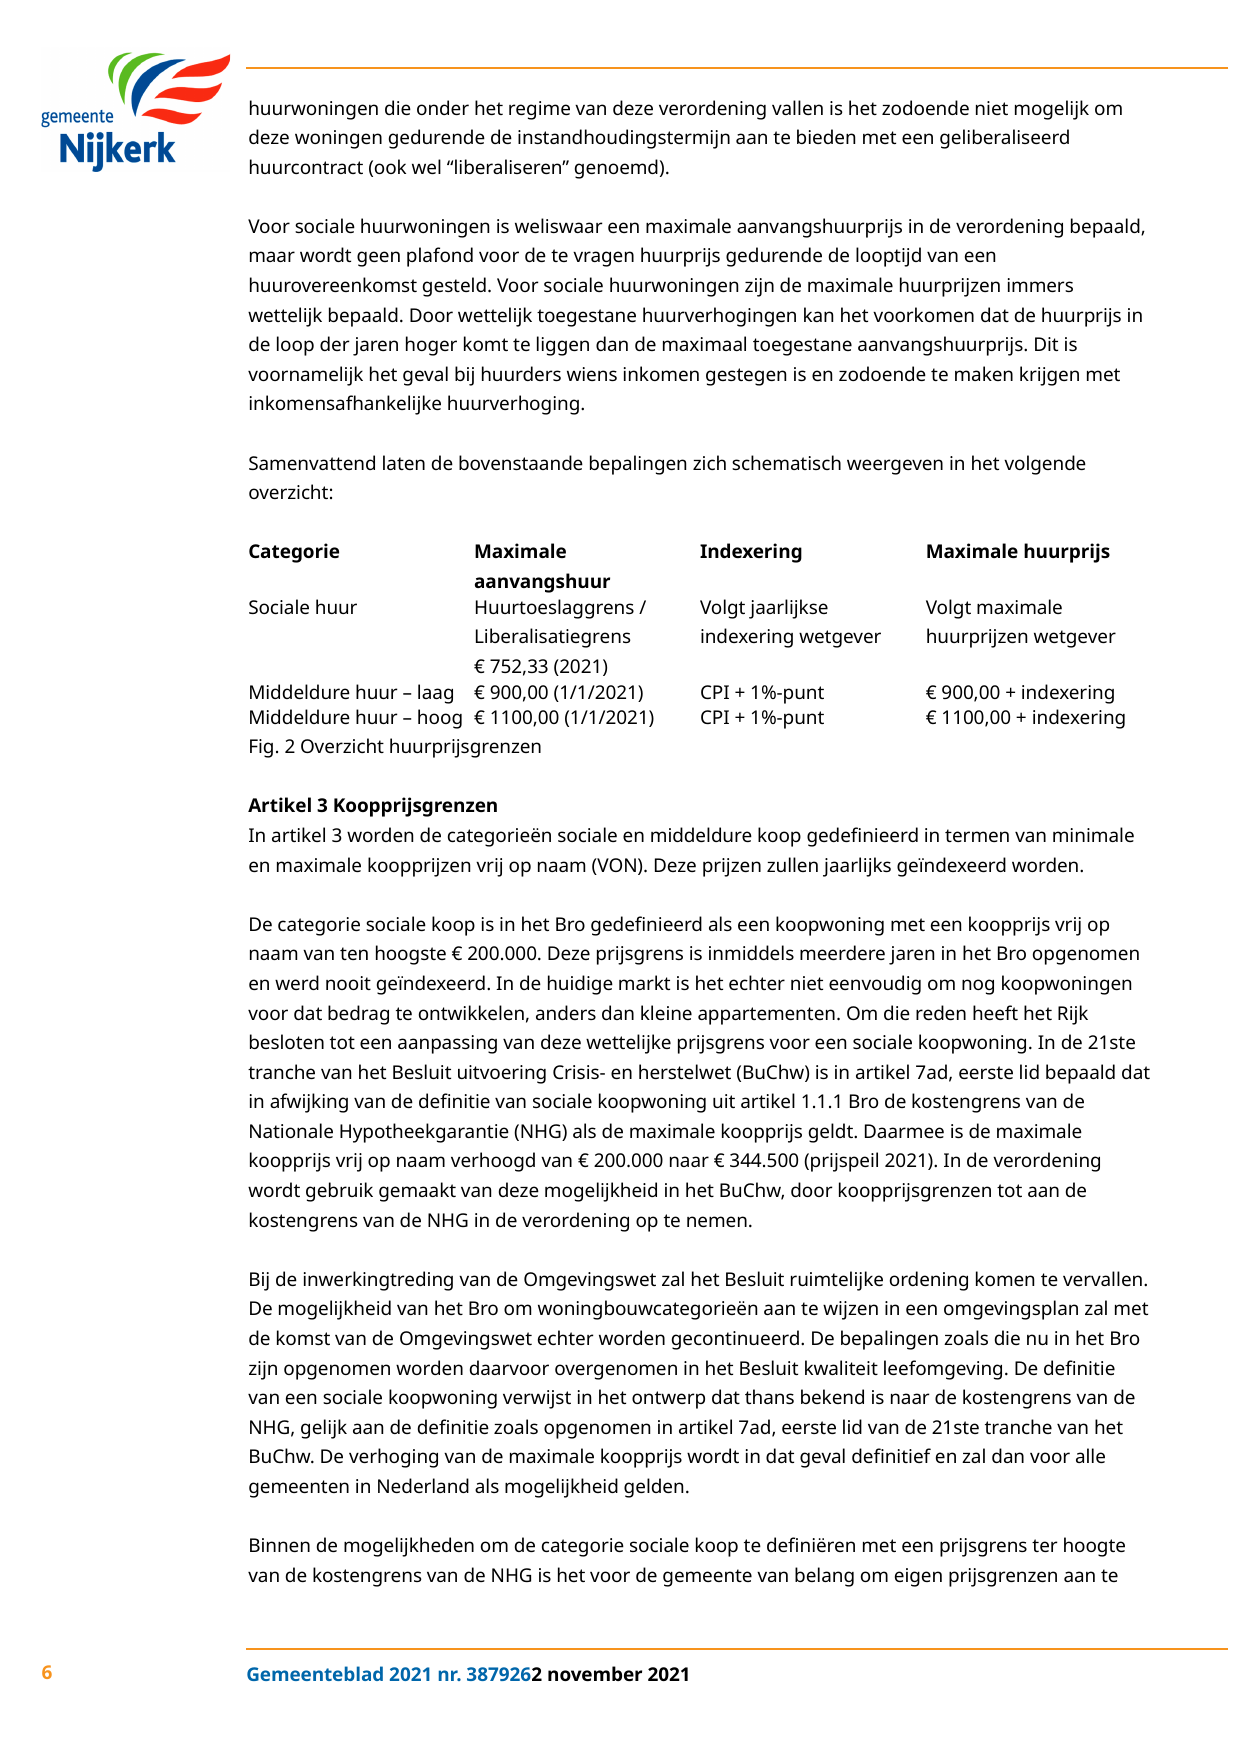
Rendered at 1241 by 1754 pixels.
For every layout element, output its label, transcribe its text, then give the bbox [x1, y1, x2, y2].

table_cell Huurtoeslaggrens / Liberalisatiegrens € 752,33 (2021) [474, 594, 700, 679]
table_cell Sociale huur [248, 594, 474, 679]
text huurwoningen die onder het regime van deze verordening vallen is het zodoende niet mogelijk om deze woningen gedurende de instandhoudingstermijn aan te bieden met een geliberaliseerd huurcontract (ook wel “liberaliseren” genoemd). [248, 95, 1152, 180]
text Voor sociale huurwoningen is weliswaar een maximale aanvangshuurprijs in de verordening bepaald, maar wordt geen plafond voor de te vragen huurprijs gedurende de looptijd van een huurovereenkomst gesteld. Voor sociale huurwoningen zijn de maximale huurprijzen immers wettelijk bepaald. Door wettelijk toegestane huurverhogingen kan het voorkomen dat de huurprijs in de loop der jaren hoger komt te liggen dan de maximaal toegestane aanvangshuurprijs. Dit is voornamelijk het geval bij huurders wiens inkomen gestegen is en zodoende te maken krijgen met inkomensafhankelijke huurverhoging. [248, 213, 1152, 416]
picture [41, 47, 231, 172]
table_cell € 900,00 (1/1/2021) [474, 679, 700, 704]
table_cell € 1100,00 (1/1/2021) [474, 705, 700, 730]
table_cell € 1100,00 + indexering [926, 705, 1152, 730]
table_header Indexering [700, 539, 926, 594]
text Bij de inwerkingtreding van de Omgevingswet zal het Besluit ruimtelijke ordening komen te vervallen. De mogelijkheid van het Bro om woningbouwcategorieën aan te wijzen in een omgevingsplan zal met de komst van de Omgevingswet echter worden gecontinueerd. De bepalingen zoals die nu in het Bro zijn opgenomen worden daarvoor overgenomen in het Besluit kwaliteit leefomgeving. De definitie van een sociale koopwoning verwijst in het ontwerp dat thans bekend is naar de kostengrens van de NHG, gelijk aan de definitie zoals opgenomen in artikel 7ad, eerste lid van de 21ste tranche van het BuChw. De verhoging van de maximale koopprijs wordt in dat geval definitief en zal dan voor alle gemeenten in Nederland als mogelijkheid gelden. [248, 1266, 1152, 1499]
table_cell Middeldure huur – laag [248, 679, 474, 704]
text Samenvattend laten de bovenstaande bepalingen zich schematisch weergeven in het volgende overzicht: [248, 450, 1152, 505]
table_cell € 900,00 + indexering [926, 679, 1152, 704]
table_cell Volgt jaarlijkse indexering wetgever [700, 594, 926, 679]
table_header Maximale aanvangshuur [474, 539, 700, 594]
text Artikel 3 Koopprijsgrenzen [248, 793, 1152, 818]
text In artikel 3 worden de categorieën sociale en middeldure koop gedefinieerd in termen van minimale en maximale koopprijzen vrij op naam (VON). Deze prijzen zullen jaarlijks geïndexeerd worden. [248, 822, 1152, 878]
table_cell CPI + 1%-punt [700, 679, 926, 704]
text Fig. 2 Overzicht huurprijsgrenzen [248, 733, 1152, 759]
table_header Categorie [248, 539, 474, 594]
table_cell Middeldure huur – hoog [248, 705, 474, 730]
table_cell Volgt maximale huurprijzen wetgever [926, 594, 1152, 679]
table_header Maximale huurprijs [926, 539, 1152, 594]
table_cell CPI + 1%-punt [700, 705, 926, 730]
text De categorie sociale koop is in het Bro gedefinieerd als een koopwoning met een koopprijs vrij op naam van ten hoogste € 200.000. Deze prijsgrens is inmiddels meerdere jaren in het Bro opgenomen en werd nooit geïndexeerd. In de huidige markt is het echter niet eenvoudig om nog koopwoningen voor dat bedrag te ontwikkelen, anders dan kleine appartementen. Om die reden heeft het Rijk besloten tot een aanpassing van deze wettelijke prijsgrens voor een sociale koopwoning. In de 21ste tranche van het Besluit uitvoering Crisis- en herstelwet (BuChw) is in artikel 7ad, eerste lid bepaald dat in afwijking van de definitie van sociale koopwoning uit artikel 1.1.1 Bro de kostengrens van de Nationale Hypotheekgarantie (NHG) als de maximale koopprijs geldt. Daarmee is de maximale koopprijs vrij op naam verhoogd van € 200.000 naar € 344.500 (prijspeil 2021). In de verordening wordt gebruik gemaakt van deze mogelijkheid in het BuChw, door koopprijsgrenzen tot aan de kostengrens van de NHG in de verordening op te nemen. [248, 911, 1152, 1233]
text Binnen de mogelijkheden om de categorie sociale koop te definiëren met een prijsgrens ter hoogte van de kostengrens van de NHG is het voor de gemeente van belang om eigen prijsgrenzen aan te [248, 1532, 1152, 1588]
